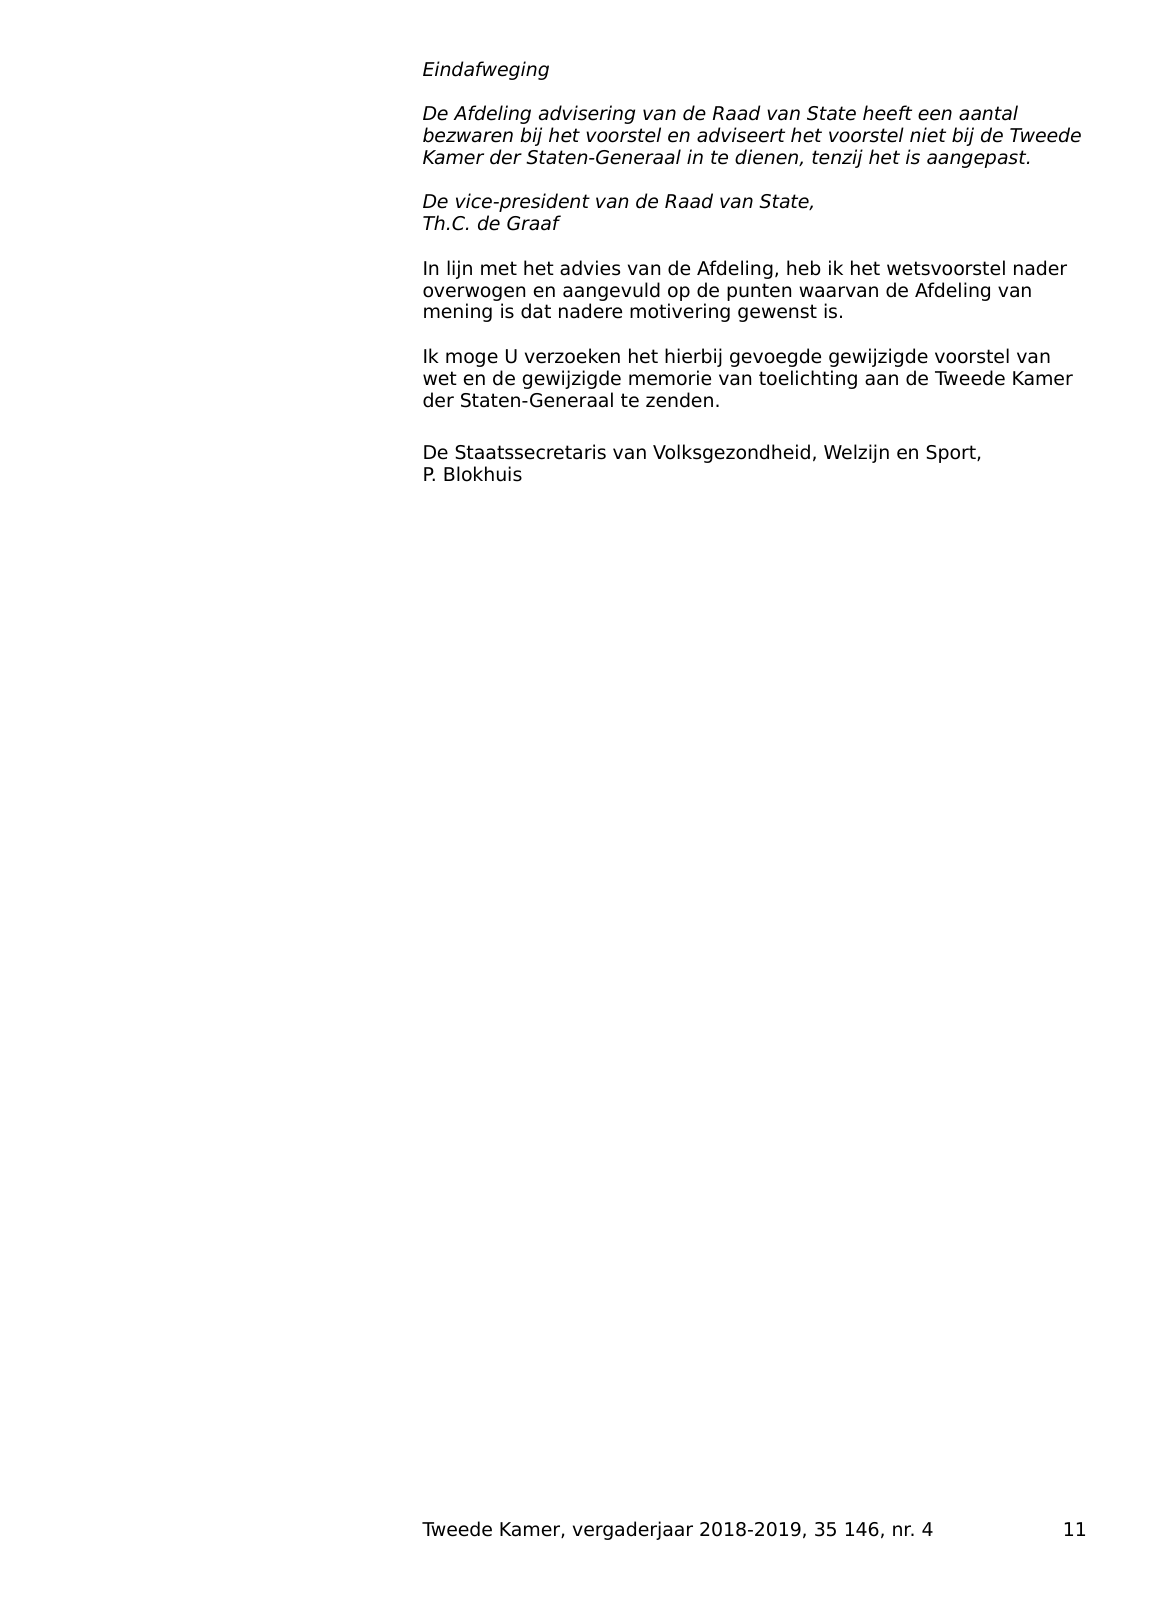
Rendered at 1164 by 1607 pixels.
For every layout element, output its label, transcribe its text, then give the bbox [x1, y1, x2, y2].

text Ik moge U verzoeken het hierbij gevoegde gewijzigde voorstel van wet en de gewijzigde memorie van toelichting aan de Tweede Kamer der Staten-Generaal te zenden. [422, 346, 1087, 412]
text De Afdeling advisering van de Raad van State heeft een aantal bezwaren bij het voorstel en adviseert het voorstel niet bij de Tweede Kamer der Staten-Generaal in te dienen, tenzij het is aangepast. [422, 103, 1087, 169]
text In lijn met het advies van de Afdeling, heb ik het wetsvoorstel nader overwogen en aangevuld op de punten waarvan de Afdeling van mening is dat nadere motivering gewenst is. [422, 257, 1087, 323]
text Th.C. de Graaf [422, 213, 1087, 235]
text De vice-president van de Raad van State, [422, 191, 1087, 213]
subtitle Eindafweging [422, 59, 1087, 81]
text De Staatssecretaris van Volksgezondheid, Welzijn en Sport, P. Blokhuis [422, 442, 1087, 486]
